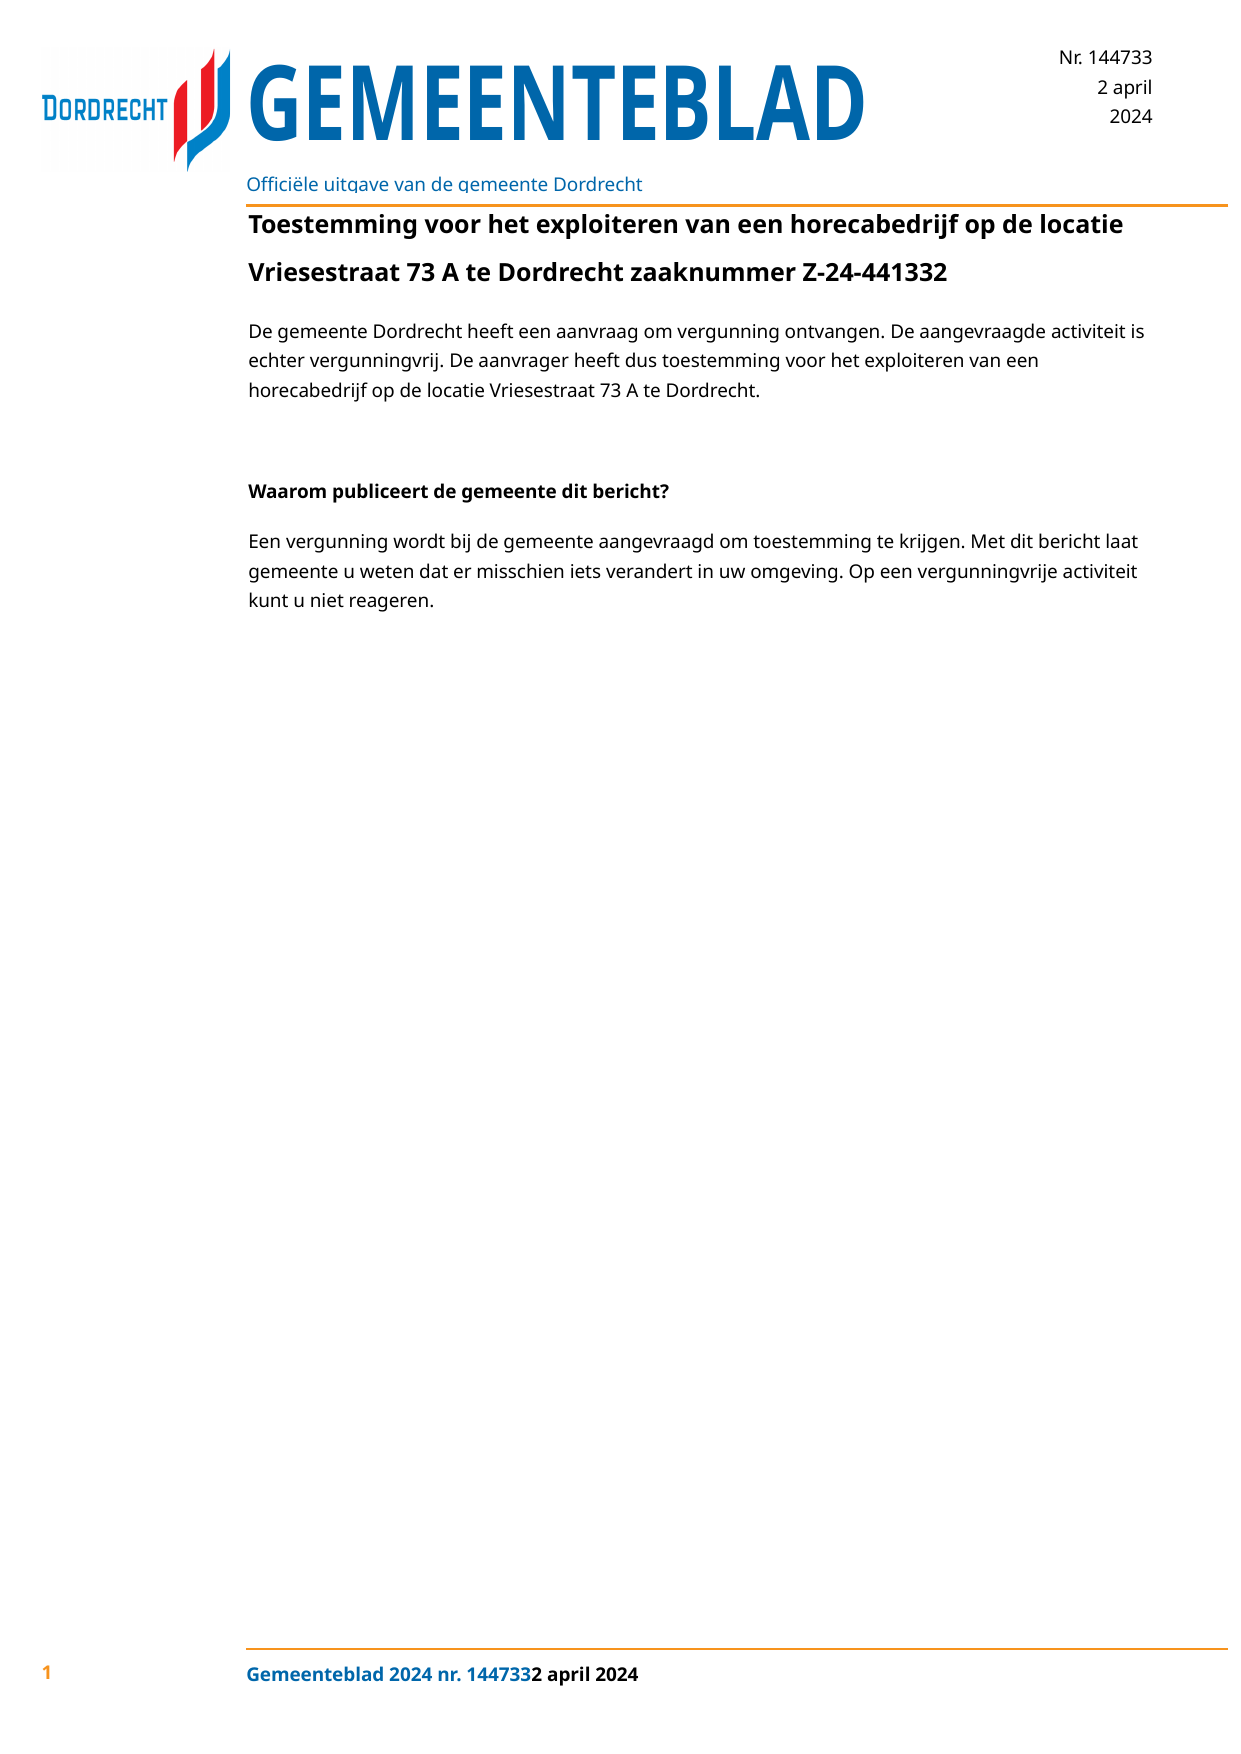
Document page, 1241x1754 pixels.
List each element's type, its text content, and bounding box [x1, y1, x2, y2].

text Waarom publiceert de gemeente dit bericht? [248, 478, 1152, 504]
text De gemeente Dordrecht heeft een aanvraag om vergunning ontvangen. De aangevraagde activiteit is echter vergunningvrij. De aanvrager heeft dus toestemming voor het exploiteren van een horecabedrijf op de locatie Vriesestraat 73 A te Dordrecht. [248, 318, 1152, 403]
picture [41, 47, 231, 172]
text Een vergunning wordt bij de gemeente aangevraagd om toestemming te krijgen. Met dit bericht laat gemeente u weten dat er misschien iets verandert in uw omgeving. Op een vergunningvrije activiteit kunt u niet reageren. [248, 528, 1152, 613]
text Toestemming voor het exploiteren van een horecabedrijf op de locatie Vriesestraat 73 A te Dordrecht zaaknummer Z-24-441332 [248, 207, 1152, 288]
